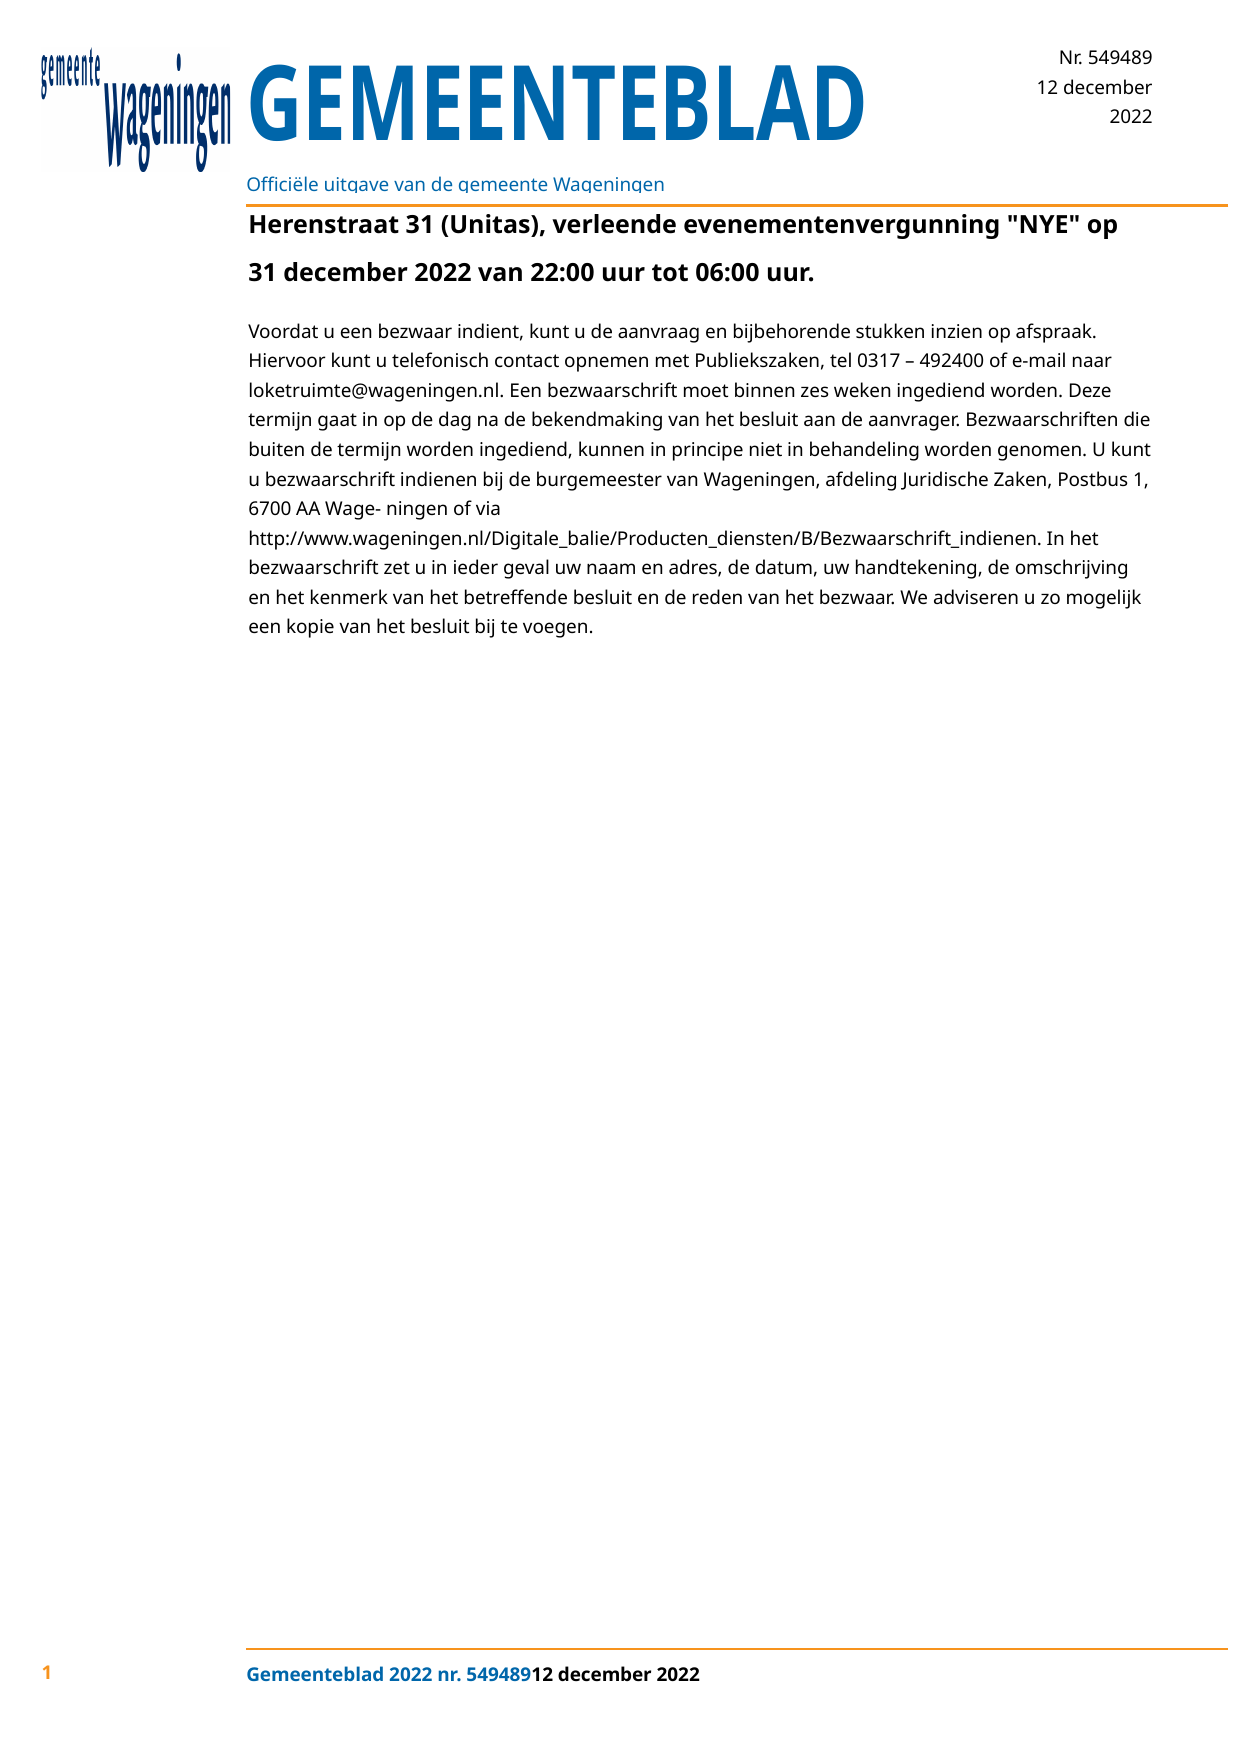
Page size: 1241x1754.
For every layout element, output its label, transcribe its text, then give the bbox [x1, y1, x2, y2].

text Herenstraat 31 (Unitas), verleende evenementenvergunning "NYE" op 31 december 2022 van 22:00 uur tot 06:00 uur. [248, 207, 1152, 288]
picture [41, 47, 231, 172]
text Voordat u een bezwaar indient, kunt u de aanvraag en bijbehorende stukken inzien op afspraak. Hiervoor kunt u telefonisch contact opnemen met Publiekszaken, tel 0317 – 492400 of e-mail naar loketruimte@wageningen.nl. Een bezwaarschrift moet binnen zes weken ingediend worden. Deze termijn gaat in op de dag na de bekendmaking van het besluit aan de aanvrager. Bezwaarschriften die buiten de termijn worden ingediend, kunnen in principe niet in behandeling worden genomen. U kunt u bezwaarschrift indienen bij de burgemeester van Wageningen, afdeling Juridische Zaken, Postbus 1, 6700 AA Wage- ningen of via http://www.wageningen.nl/Digitale_balie/Producten_diensten/B/Bezwaarschrift_indienen. In het bezwaarschrift zet u in ieder geval uw naam en adres, de datum, uw handtekening, de omschrijving en het kenmerk van het betreffende besluit en de reden van het bezwaar. We adviseren u zo mogelijk een kopie van het besluit bij te voegen. [248, 318, 1152, 639]
